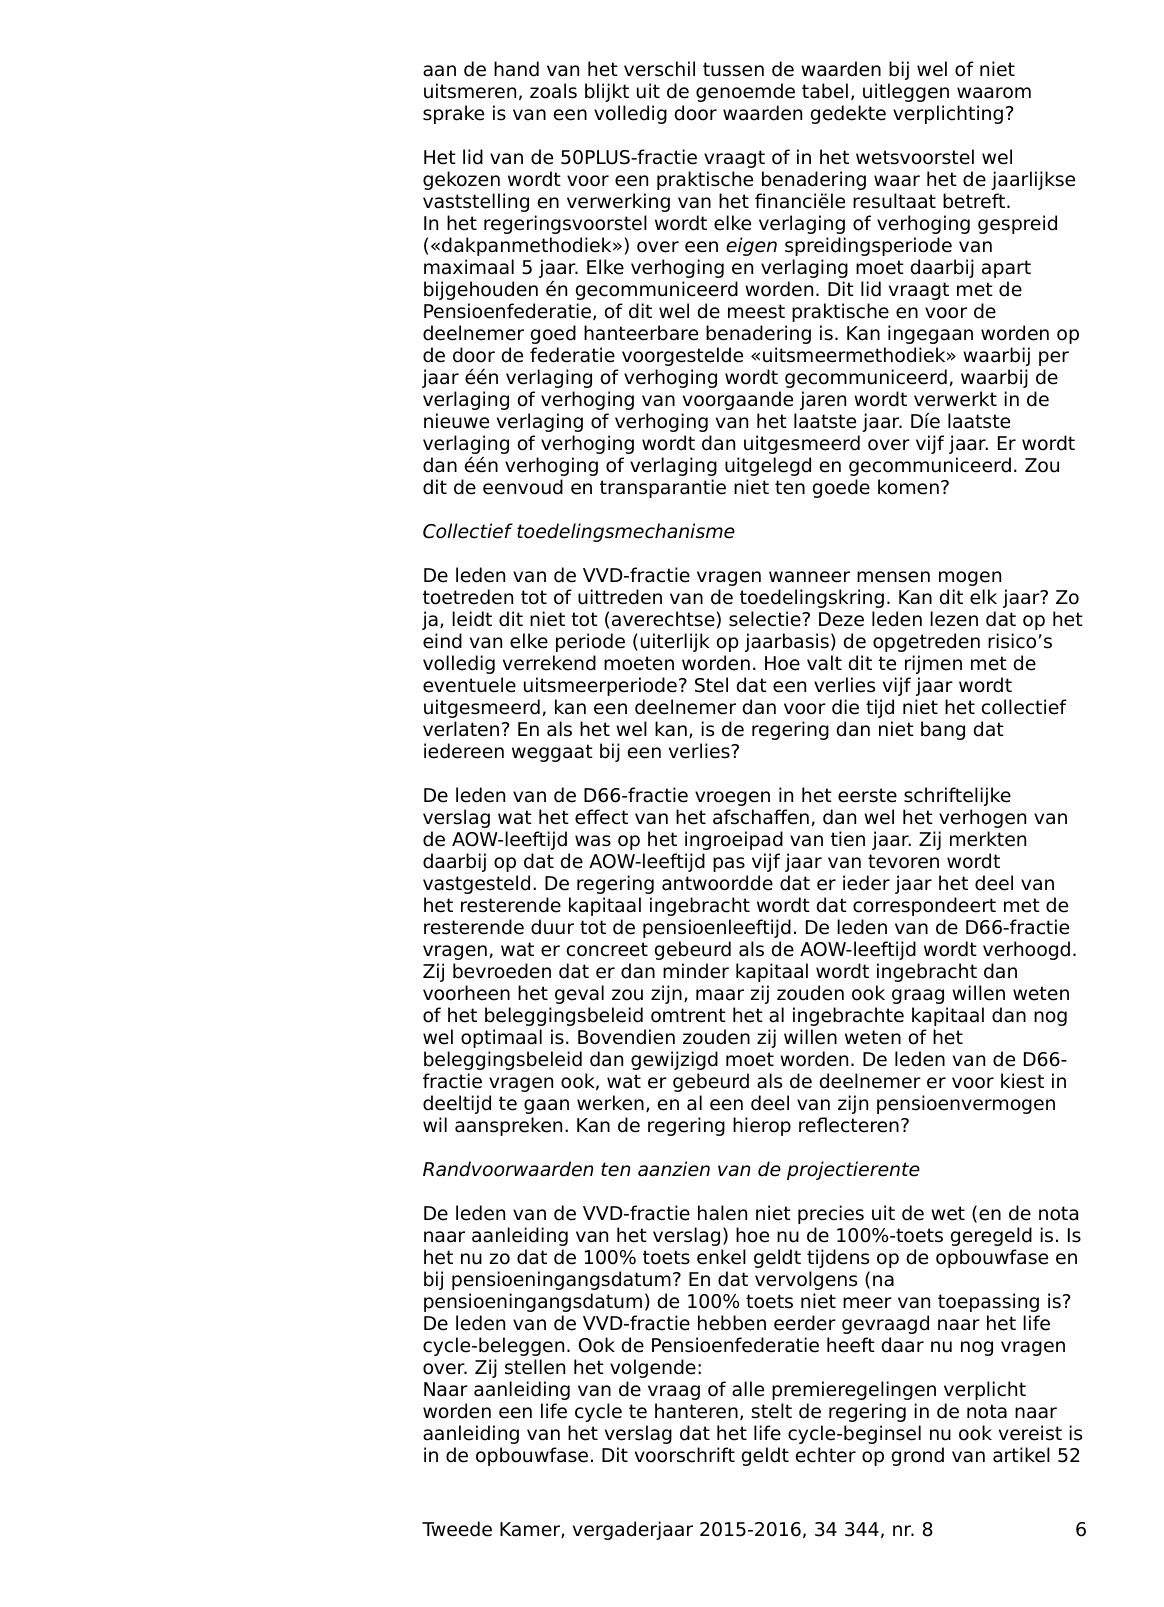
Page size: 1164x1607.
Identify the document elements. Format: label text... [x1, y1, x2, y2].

subtitle Randvoorwaarden ten aanzien van de projectierente [422, 1159, 1087, 1181]
text De leden van de VVD-fractie vragen wanneer mensen mogen toetreden tot of uittreden van de toedelingskring. Kan dit elk jaar? Zo ja, leidt dit niet tot (averechtse) selectie? Deze leden lezen dat op het eind van elke periode (uiterlijk op jaarbasis) de opgetreden risico’s volledig verrekend moeten worden. Hoe valt dit te rijmen met de eventuele uitsmeerperiode? Stel dat een verlies vijf jaar wordt uitgesmeerd, kan een deelnemer dan voor die tijd niet het collectief verlaten? En als het wel kan, is de regering dan niet bang dat iedereen weggaat bij een verlies? [422, 565, 1087, 763]
text Naar aanleiding van de vraag of alle premieregelingen verplicht worden een life cycle te hanteren, stelt de regering in de nota naar aanleiding van het verslag dat het life cycle-beginsel nu ook vereist is in de opbouwfase. Dit voorschrift geldt echter op grond van artikel 52 [422, 1379, 1087, 1467]
text De leden van de VVD-fractie halen niet precies uit de wet (en de nota naar aanleiding van het verslag) hoe nu de 100%-toets geregeld is. Is het nu zo dat de 100% toets enkel geldt tijdens op de opbouwfase en bij pensioeningangsdatum? En dat vervolgens (na pensioeningangsdatum) de 100% toets niet meer van toepassing is? [422, 1203, 1087, 1313]
text De leden van de VVD-fractie hebben eerder gevraagd naar het life cycle-beleggen. Ook de Pensioenfederatie heeft daar nu nog vragen over. Zij stellen het volgende: [422, 1313, 1087, 1379]
subtitle Collectief toedelingsmechanisme [422, 521, 1087, 543]
text Het lid van de 50PLUS-fractie vraagt of in het wetsvoorstel wel gekozen wordt voor een praktische benadering waar het de jaarlijkse vaststelling en verwerking van het financiële resultaat betreft. [422, 147, 1087, 213]
text In het regeringsvoorstel wordt elke verlaging of verhoging gespreid («dakpanmethodiek») over een eigen spreidingsperiode van maximaal 5 jaar. Elke verhoging en verlaging moet daarbij apart bijgehouden én gecommuniceerd worden. Dit lid vraagt met de Pensioenfederatie, of dit wel de meest praktische en voor de deelnemer goed hanteerbare benadering is. Kan ingegaan worden op de door de federatie voorgestelde «uitsmeermethodiek» waarbij per jaar één verlaging of verhoging wordt gecommuniceerd, waarbij de verlaging of verhoging van voorgaande jaren wordt verwerkt in de nieuwe verlaging of verhoging van het laatste jaar. Díe laatste verlaging of verhoging wordt dan uitgesmeerd over vijf jaar. Er wordt dan één verhoging of verlaging uitgelegd en gecommuniceerd. Zou dit de eenvoud en transparantie niet ten goede komen? [422, 213, 1087, 499]
text De leden van de D66-fractie vroegen in het eerste schriftelijke verslag wat het effect van het afschaffen, dan wel het verhogen van de AOW-leeftijd was op het ingroeipad van tien jaar. Zij merkten daarbij op dat de AOW-leeftijd pas vijf jaar van tevoren wordt vastgesteld. De regering antwoordde dat er ieder jaar het deel van het resterende kapitaal ingebracht wordt dat correspondeert met de resterende duur tot de pensioenleeftijd. De leden van de D66-fractie vragen, wat er concreet gebeurd als de AOW-leeftijd wordt verhoogd. Zij bevroeden dat er dan minder kapitaal wordt ingebracht dan voorheen het geval zou zijn, maar zij zouden ook graag willen weten of het beleggingsbeleid omtrent het al ingebrachte kapitaal dan nog wel optimaal is. Bovendien zouden zij willen weten of het beleggingsbeleid dan gewijzigd moet worden. De leden van de D66-fractie vragen ook, wat er gebeurd als de deelnemer er voor kiest in deeltijd te gaan werken, en al een deel van zijn pensioenvermogen wil aanspreken. Kan de regering hierop reflecteren? [422, 785, 1087, 1137]
text aan de hand van het verschil tussen de waarden bij wel of niet uitsmeren, zoals blijkt uit de genoemde tabel, uitleggen waarom sprake is van een volledig door waarden gedekte verplichting? [422, 59, 1087, 125]
